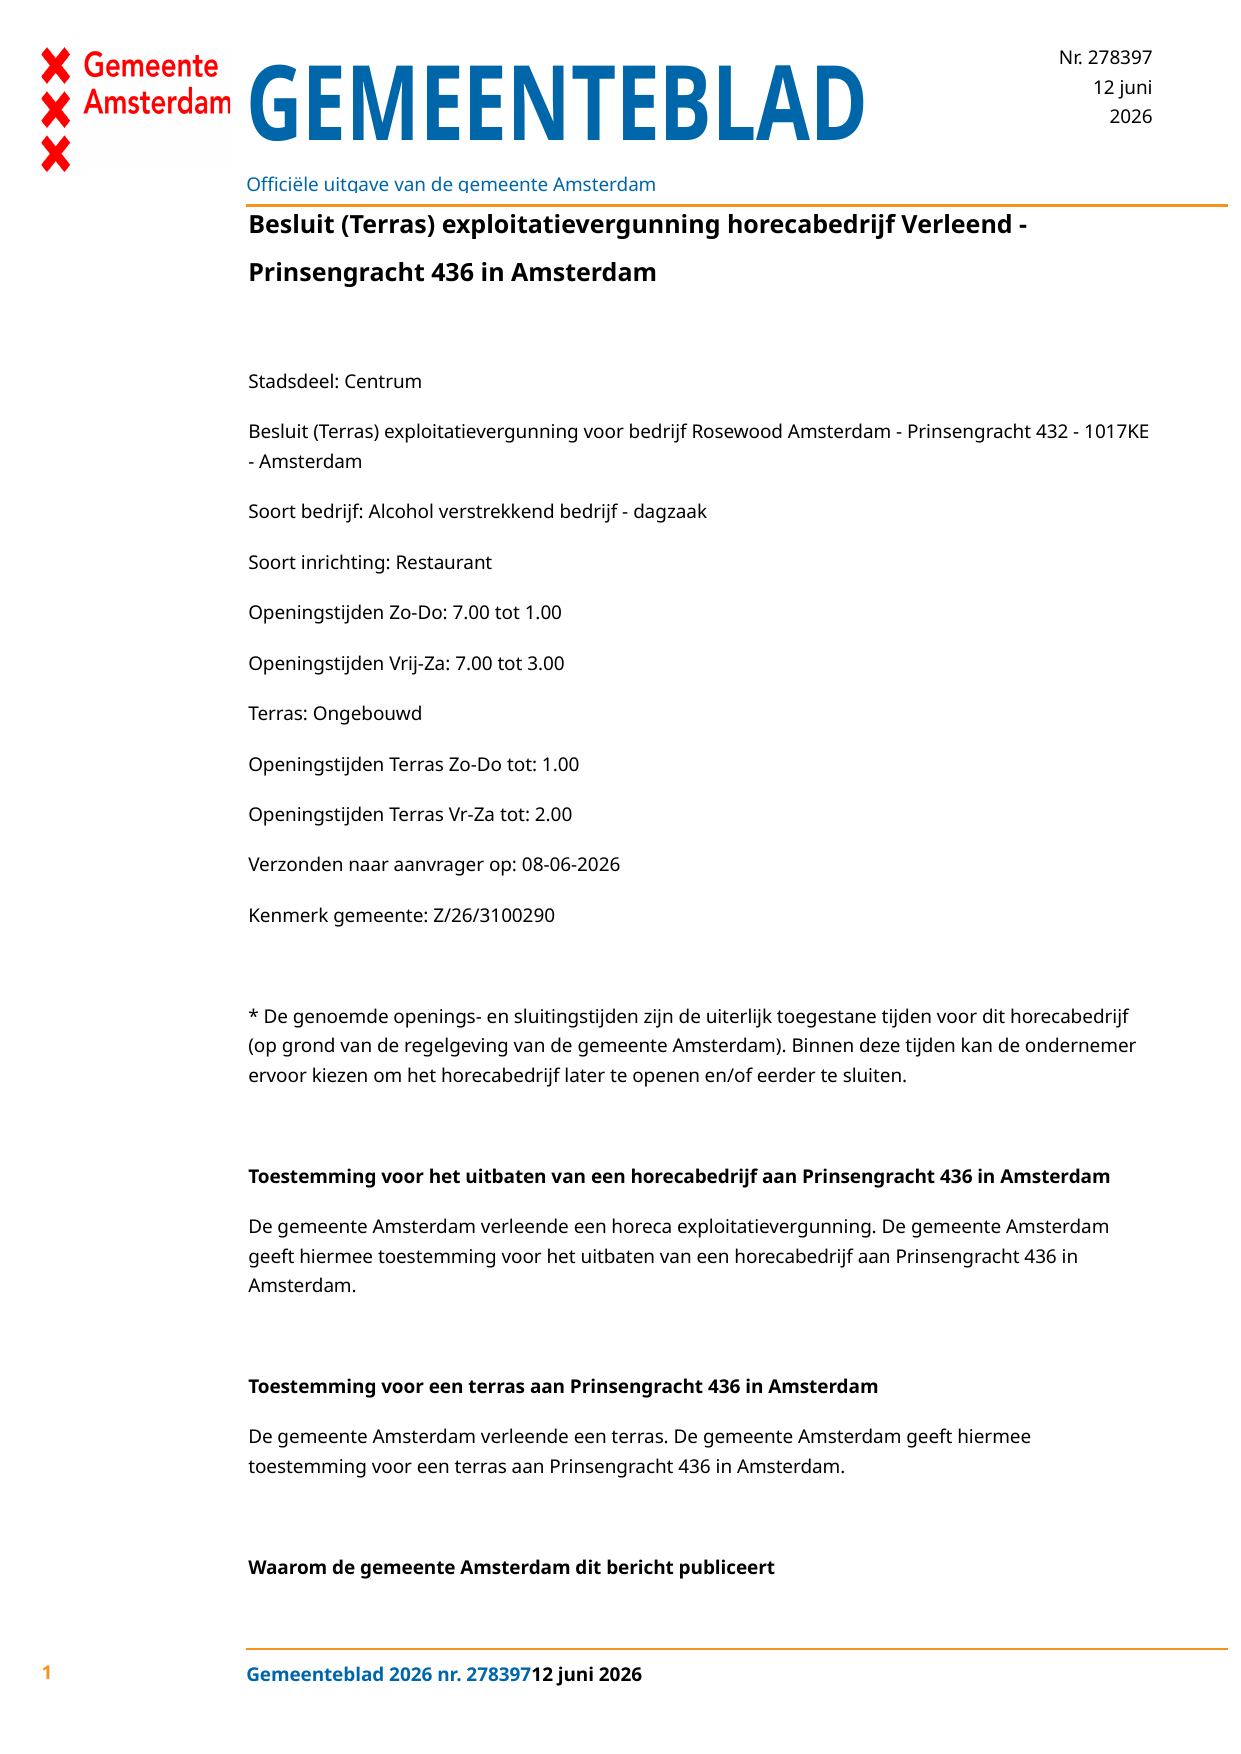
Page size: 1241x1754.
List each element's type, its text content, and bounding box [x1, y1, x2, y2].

text Verzonden naar aanvrager op: 08-06-2026 [248, 852, 1152, 877]
text Kenmerk gemeente: Z/26/3100290 [248, 902, 1152, 928]
text De gemeente Amsterdam verleende een terras. De gemeente Amsterdam geeft hiermee toestemming voor een terras aan Prinsengracht 436 in Amsterdam. [248, 1424, 1152, 1479]
text Waarom de gemeente Amsterdam dit bericht publiceert [248, 1554, 1152, 1580]
text De gemeente Amsterdam verleende een horeca exploitatievergunning. De gemeente Amsterdam geeft hiermee toestemming voor het uitbaten van een horecabedrijf aan Prinsengracht 436 in Amsterdam. [248, 1213, 1152, 1298]
picture [41, 47, 231, 172]
text Toestemming voor het uitbaten van een horecabedrijf aan Prinsengracht 436 in Amsterdam [248, 1163, 1152, 1189]
text Openingstijden Zo-Do: 7.00 tot 1.00 [248, 599, 1152, 625]
text Openingstijden Vrij-Za: 7.00 tot 3.00 [248, 650, 1152, 676]
text Toestemming voor een terras aan Prinsengracht 436 in Amsterdam [248, 1373, 1152, 1399]
text Besluit (Terras) exploitatievergunning voor bedrijf Rosewood Amsterdam - Prinsengracht 432 - 1017KE - Amsterdam [248, 419, 1152, 474]
text Openingstijden Terras Zo-Do tot: 1.00 [248, 751, 1152, 777]
text Besluit (Terras) exploitatievergunning horecabedrijf Verleend - Prinsengracht 436 in Amsterdam [248, 207, 1152, 288]
text Openingstijden Terras Vr-Za tot: 2.00 [248, 801, 1152, 827]
text Stadsdeel: Centrum [248, 368, 1152, 394]
text Terras: Ongebouwd [248, 700, 1152, 726]
text Soort bedrijf: Alcohol verstrekkend bedrijf - dagzaak [248, 499, 1152, 524]
text Soort inrichting: Restaurant [248, 549, 1152, 575]
text * De genoemde openings- en sluitingstijden zijn de uiterlijk toegestane tijden voor dit horecabedrijf (op grond van de regelgeving van de gemeente Amsterdam). Binnen deze tijden kan de ondernemer ervoor kiezen om het horecabedrijf later te openen en/of eerder te sluiten. [248, 1003, 1152, 1088]
